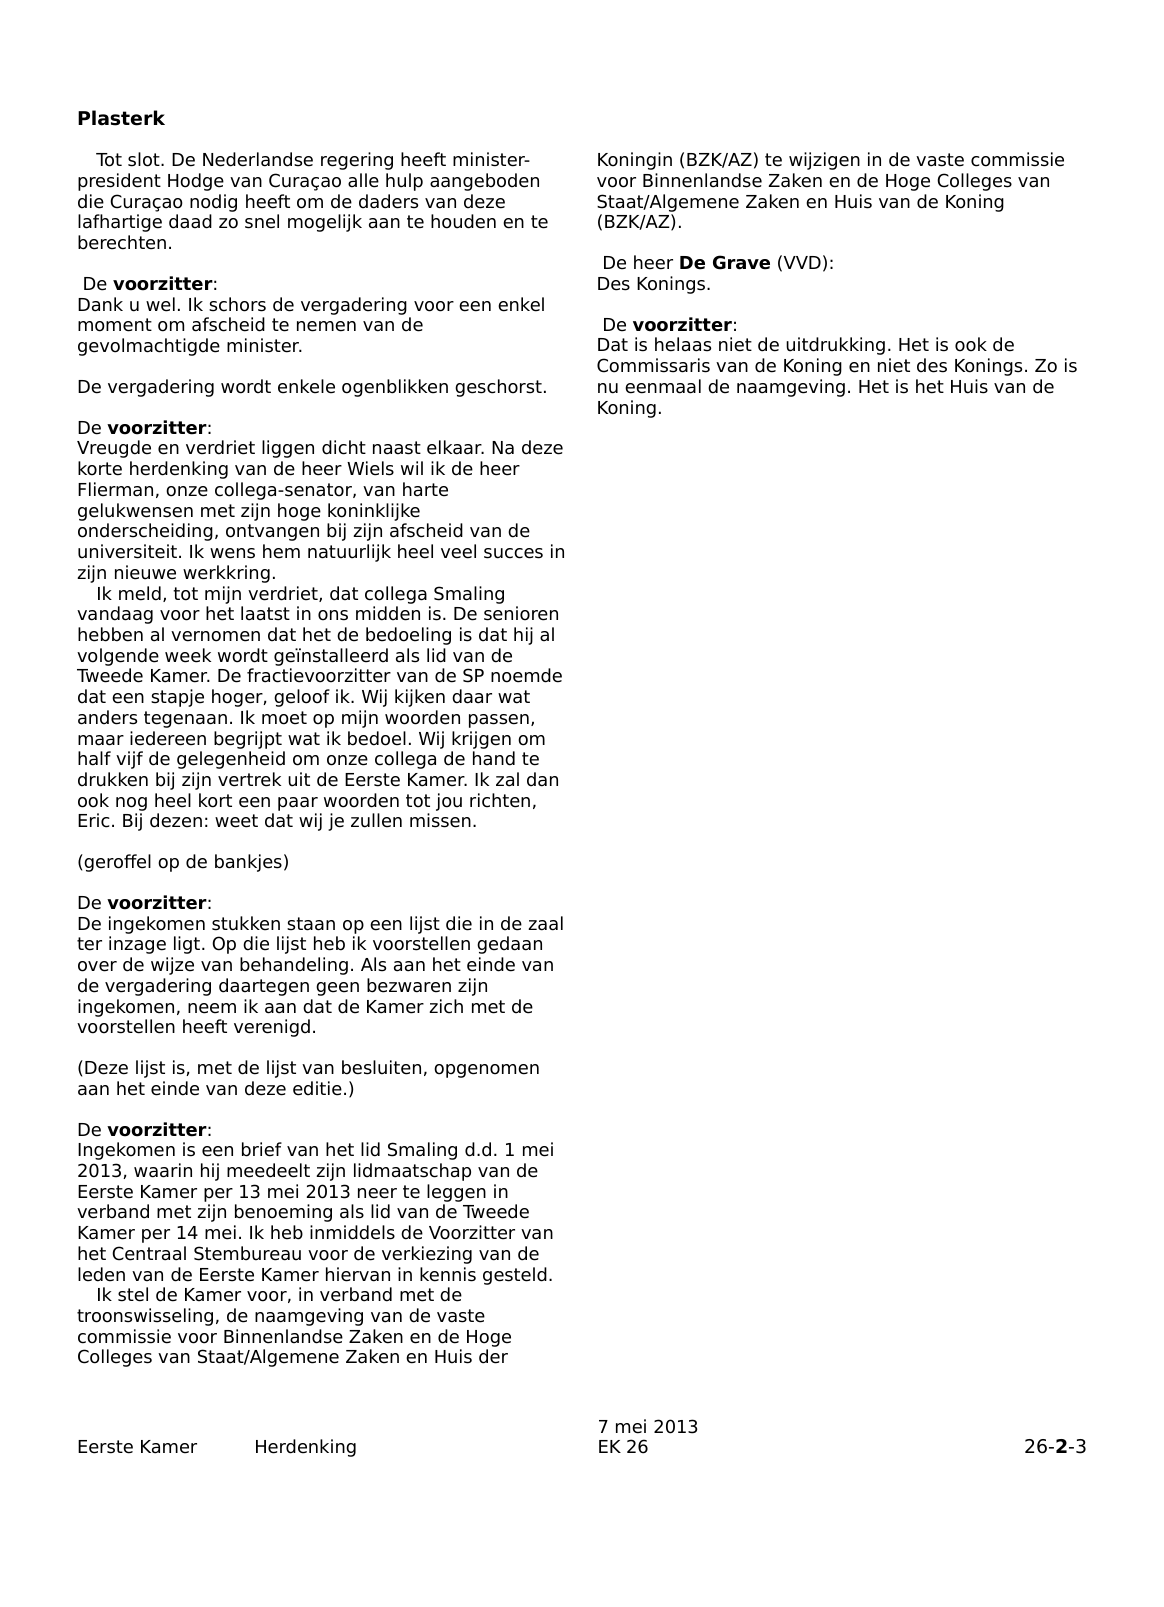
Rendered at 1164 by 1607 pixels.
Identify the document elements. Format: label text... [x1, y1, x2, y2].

text Dank u wel. Ik schors de vergadering voor een enkel moment om afscheid te nemen van de gevolmachtigde minister. [77, 294, 567, 357]
text Ik stel de Kamer voor, in verband met de troonswisseling, de naamgeving van de vaste commissie voor Binnenlandse Zaken en de Hoge Colleges van Staat/Algemene Zaken en Huis der [77, 1285, 567, 1368]
text De voorzitter: [77, 274, 567, 294]
text De voorzitter: [596, 314, 1087, 335]
text De heer De Grave (VVD): [596, 253, 1087, 274]
text Vreugde en verdriet liggen dicht naast elkaar. Na deze korte herdenking van de heer Wiels wil ik de heer Flierman, onze collega-senator, van harte gelukwensen met zijn hoge koninklijke onderscheiding, ontvangen bij zijn afscheid van de universiteit. Ik wens hem natuurlijk heel veel succes in zijn nieuwe werkkring. [77, 438, 567, 583]
text (Deze lijst is, met de lijst van besluiten, opgenomen aan het einde van deze editie.) [77, 1058, 567, 1099]
text Koningin (BZK/AZ) te wijzigen in de vaste commissie voor Binnenlandse Zaken en de Hoge Colleges van Staat/Algemene Zaken en Huis van de Koning (BZK/AZ). [596, 150, 1087, 233]
text Des Konings. [596, 274, 1087, 294]
text De voorzitter: [77, 1119, 567, 1140]
text Ingekomen is een brief van het lid Smaling d.d. 1 mei 2013, waarin hij meedeelt zijn lidmaatschap van de Eerste Kamer per 13 mei 2013 neer te leggen in verband met zijn benoeming als lid van de Tweede Kamer per 14 mei. Ik heb inmiddels de Voorzitter van het Centraal Stembureau voor de verkiezing van de leden van de Eerste Kamer hiervan in kennis gesteld. [77, 1140, 567, 1285]
text De voorzitter: [77, 893, 567, 913]
text De voorzitter: [77, 417, 567, 438]
text Ik meld, tot mijn verdriet, dat collega Smaling vandaag voor het laatst in ons midden is. De senioren hebben al vernomen dat het de bedoeling is dat hij al volgende week wordt geïnstalleerd als lid van de Tweede Kamer. De fractievoorzitter van de SP noemde dat een stapje hoger, geloof ik. Wij kijken daar wat anders tegenaan. Ik moet op mijn woorden passen, maar iedereen begrijpt wat ik bedoel. Wij krijgen om half vijf de gelegenheid om onze collega de hand te drukken bij zijn vertrek uit de Eerste Kamer. Ik zal dan ook nog heel kort een paar woorden tot jou richten, Eric. Bij dezen: weet dat wij je zullen missen. [77, 583, 567, 832]
text De ingekomen stukken staan op een lijst die in de zaal ter inzage ligt. Op die lijst heb ik voorstellen gedaan over de wijze van behandeling. Als aan het einde van de vergadering daartegen geen bezwaren zijn ingekomen, neem ik aan dat de Kamer zich met de voorstellen heeft verenigd. [77, 913, 567, 1038]
text Dat is helaas niet de uitdrukking. Het is ook de Commissaris van de Koning en niet des Konings. Zo is nu eenmaal de naamgeving. Het is het Huis van de Koning. [596, 335, 1087, 418]
text (geroffel op de bankjes) [77, 852, 567, 873]
text Tot slot. De Nederlandse regering heeft minister-president Hodge van Curaçao alle hulp aangeboden die Curaçao nodig heeft om de daders van deze lafhartige daad zo snel mogelijk aan te houden en te berechten. [77, 150, 567, 254]
text De vergadering wordt enkele ogenblikken geschorst. [77, 377, 567, 397]
